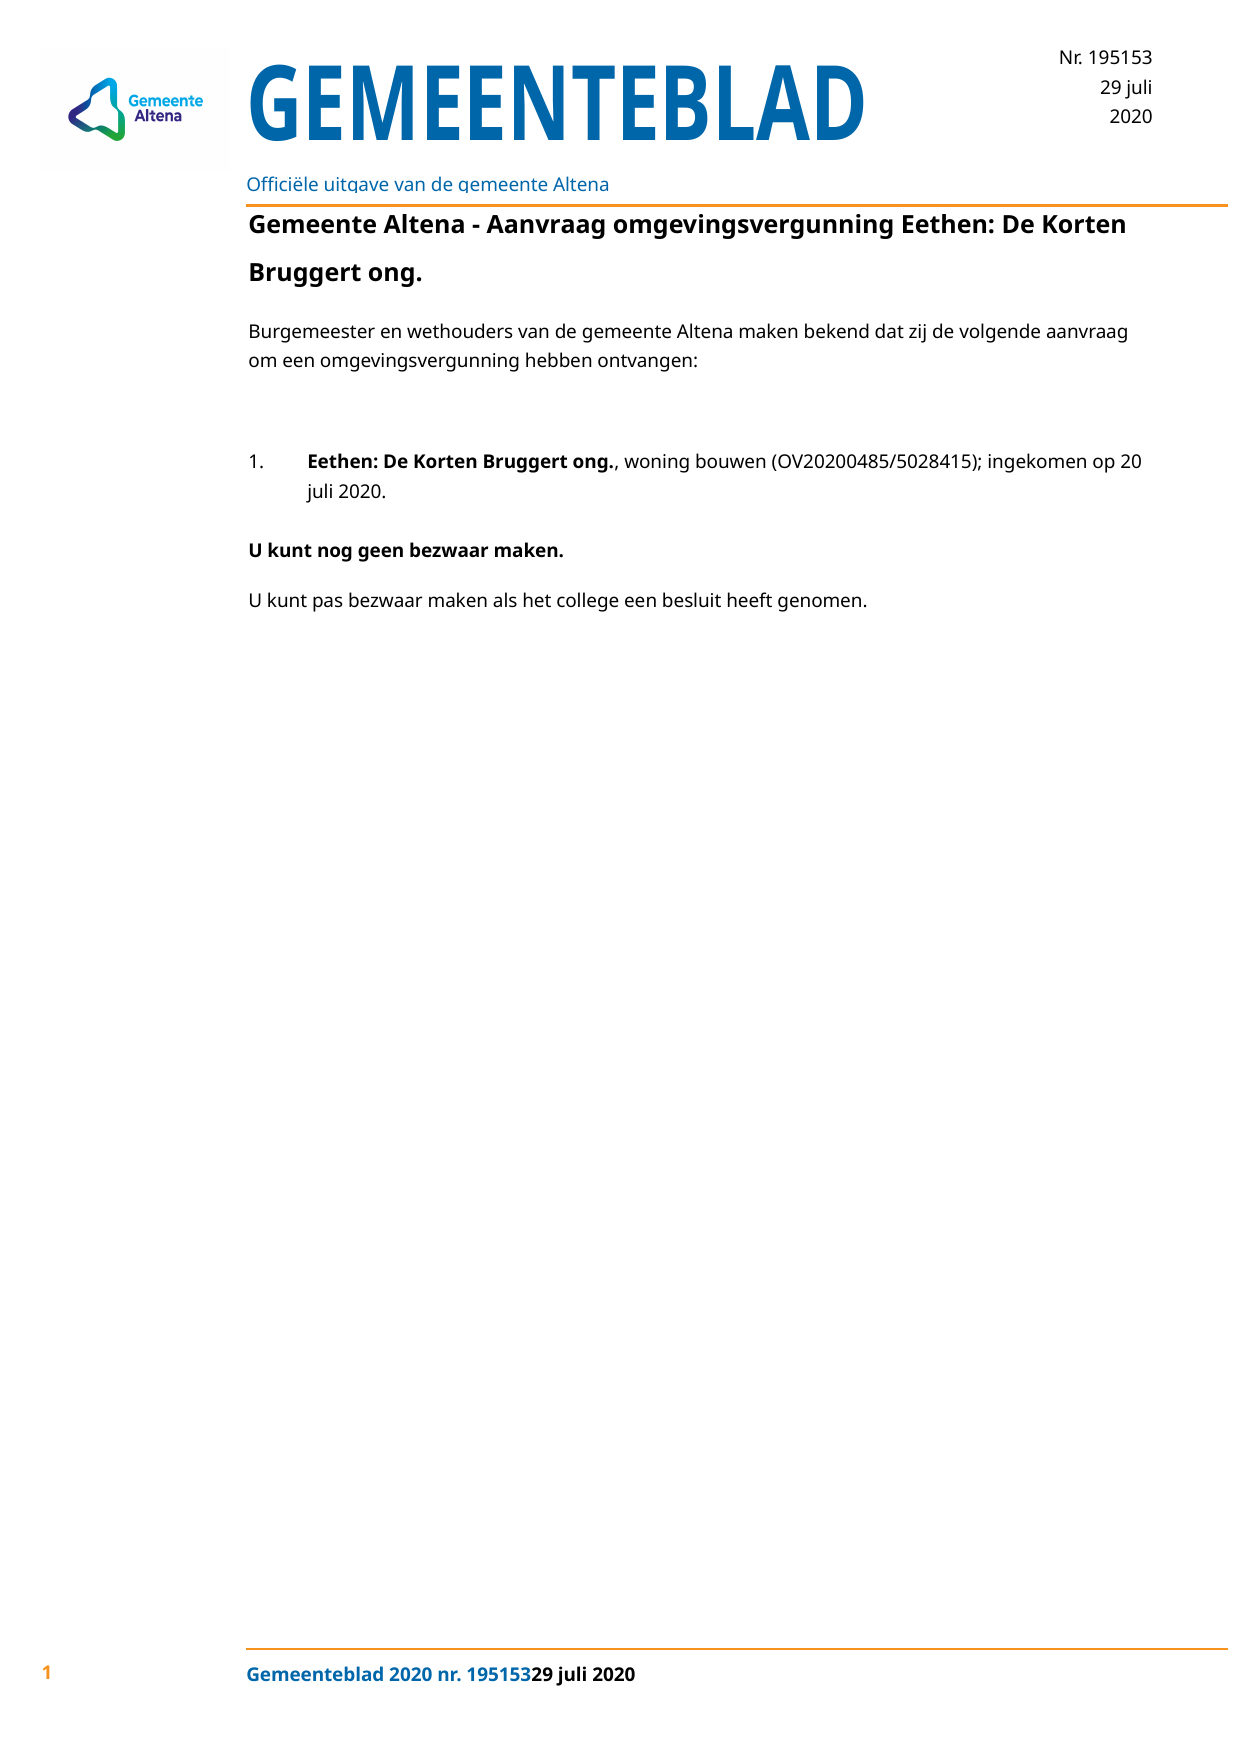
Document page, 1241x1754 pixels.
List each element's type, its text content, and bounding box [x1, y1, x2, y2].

text Burgemeester en wethouders van de gemeente Altena maken bekend dat zij de volgende aanvraag om een omgevingsvergunning hebben ontvangen: [248, 318, 1152, 373]
text U kunt pas bezwaar maken als het college een besluit heeft genomen. [248, 587, 1152, 613]
list Eethen: De Korten Bruggert ong., woning bouwen (OV20200485/5028415); ingekomen op 20 juli 2020. [248, 448, 1152, 504]
text Gemeente Altena - Aanvraag omgevingsvergunning Eethen: De Korten Bruggert ong. [248, 207, 1152, 288]
text U kunt nog geen bezwaar maken. [248, 537, 1152, 563]
picture [41, 47, 231, 172]
